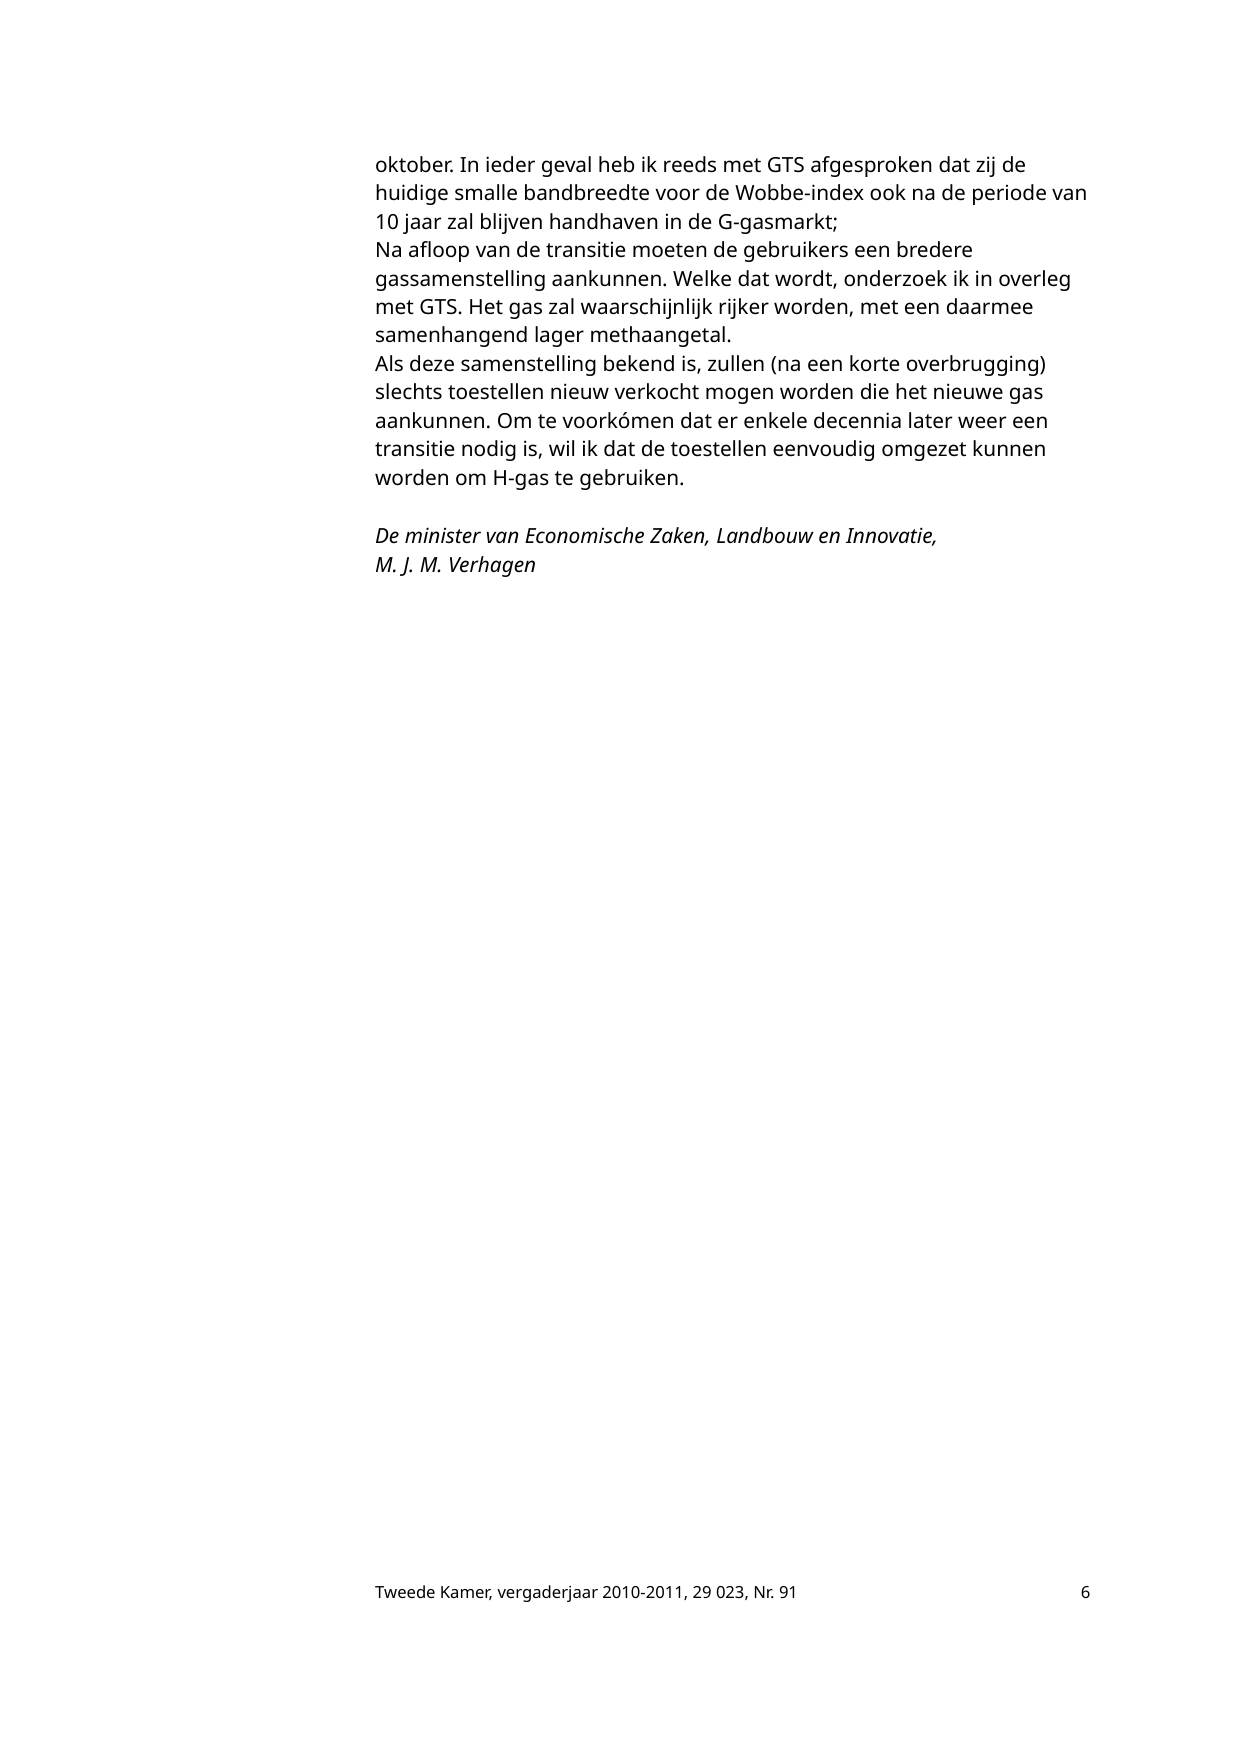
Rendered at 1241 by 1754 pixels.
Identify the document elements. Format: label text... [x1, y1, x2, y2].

text Als deze samenstelling bekend is, zullen (na een korte overbrugging) slechts toestellen nieuw verkocht mogen worden die het nieuwe gas aankunnen. Om te voorkómen dat er enkele decennia later weer een transitie nodig is, wil ik dat de toestellen eenvoudig omgezet kunnen worden om H-gas te gebruiken. [375, 349, 1090, 491]
text Na afloop van de transitie moeten de gebruikers een bredere gassamenstelling aankunnen. Welke dat wordt, onderzoek ik in overleg met GTS. Het gas zal waarschijnlijk rijker worden, met een daarmee samenhangend lager methaangetal. [375, 235, 1090, 349]
text De minister van Economische Zaken, Landbouw en Innovatie, [375, 521, 1090, 550]
text M. J. M. Verhagen [375, 550, 1090, 578]
text oktober. In ieder geval heb ik reeds met GTS afgesproken dat zij de huidige smalle bandbreedte voor de Wobbe-index ook na de periode van 10 jaar zal blijven handhaven in de G-gasmarkt; [375, 150, 1090, 235]
